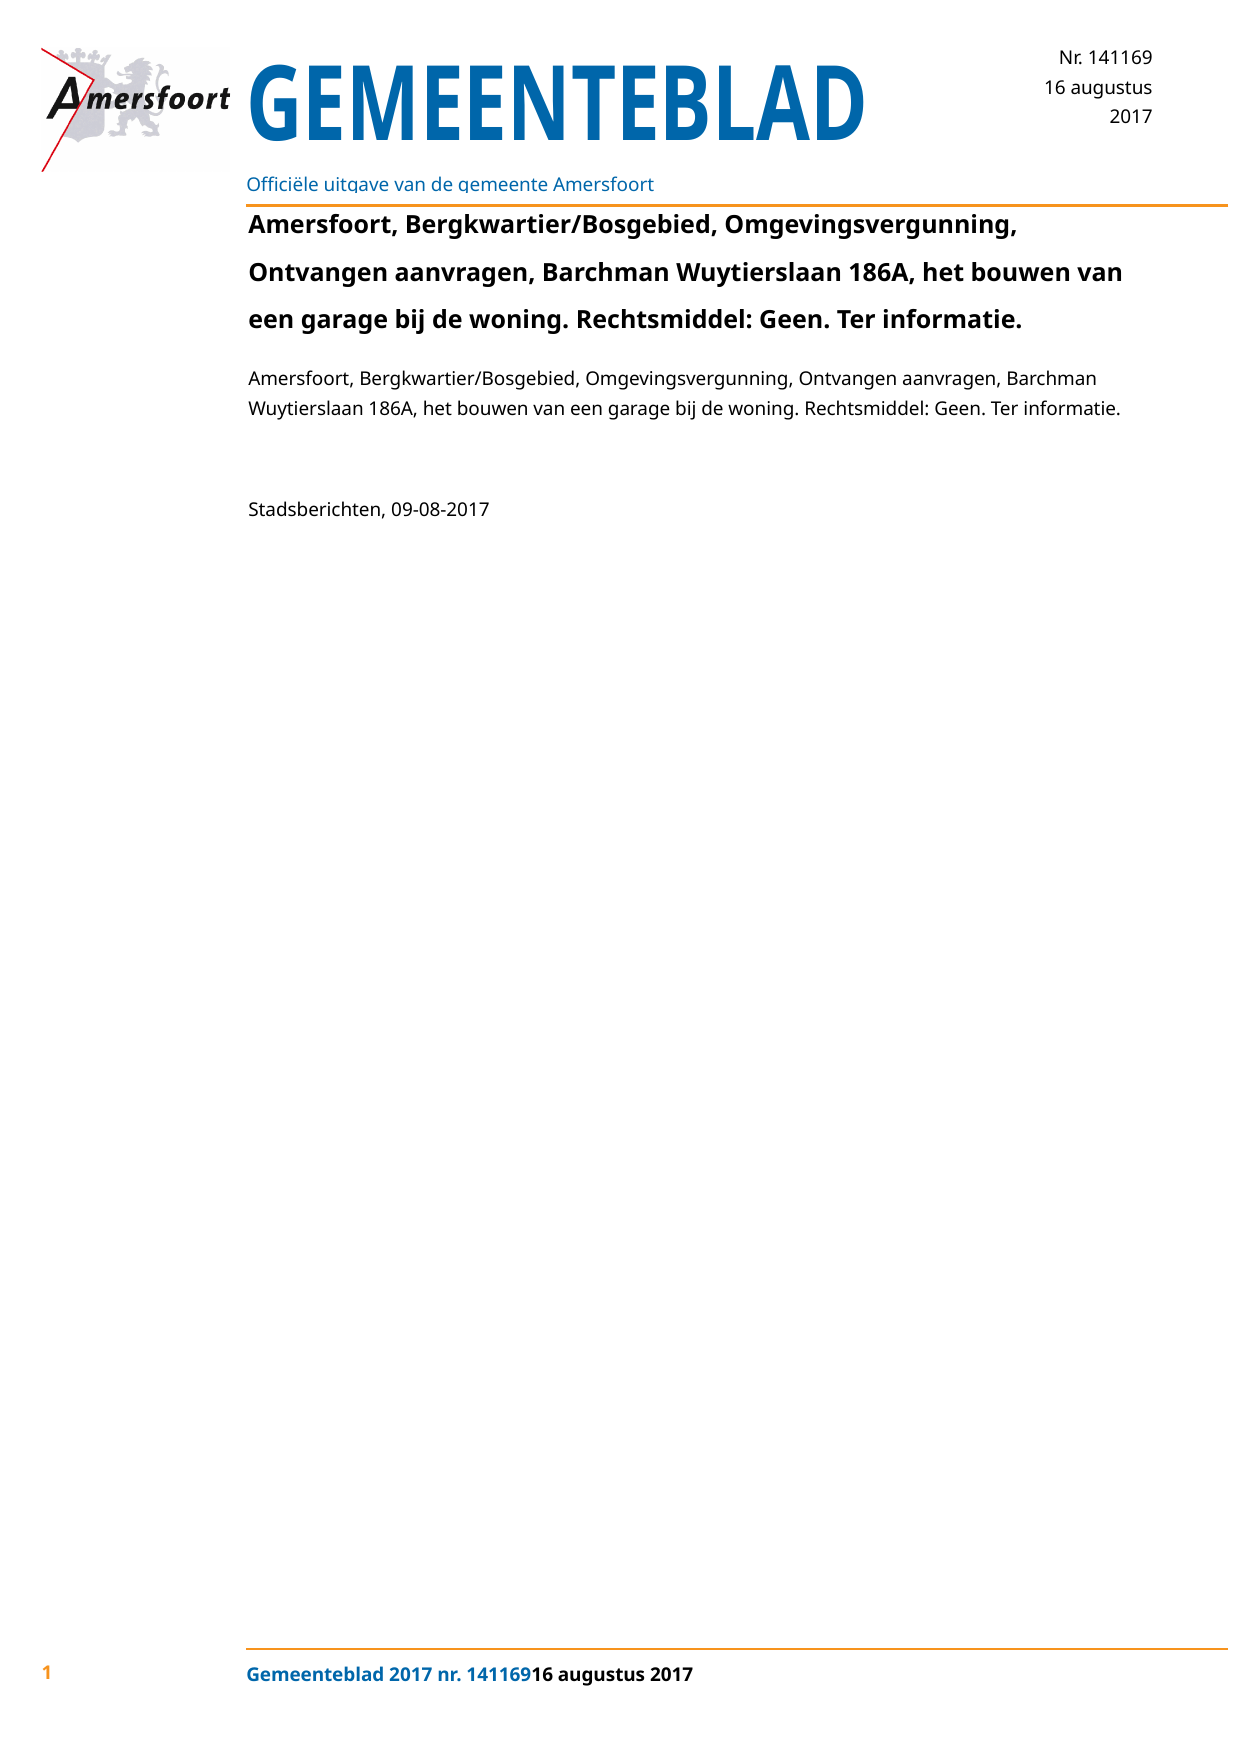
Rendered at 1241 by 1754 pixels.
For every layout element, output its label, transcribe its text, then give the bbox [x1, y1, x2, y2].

picture [41, 47, 231, 172]
text Amersfoort, Bergkwartier/Bosgebied, Omgevingsvergunning, Ontvangen aanvragen, Barchman Wuytierslaan 186A, het bouwen van een garage bij de woning. Rechtsmiddel: Geen. Ter informatie. [248, 207, 1152, 336]
text Amersfoort, Bergkwartier/Bosgebied, Omgevingsvergunning, Ontvangen aanvragen, Barchman Wuytierslaan 186A, het bouwen van een garage bij de woning. Rechtsmiddel: Geen. Ter informatie. [248, 366, 1152, 421]
text Stadsberichten, 09-08-2017 [248, 496, 1152, 522]
